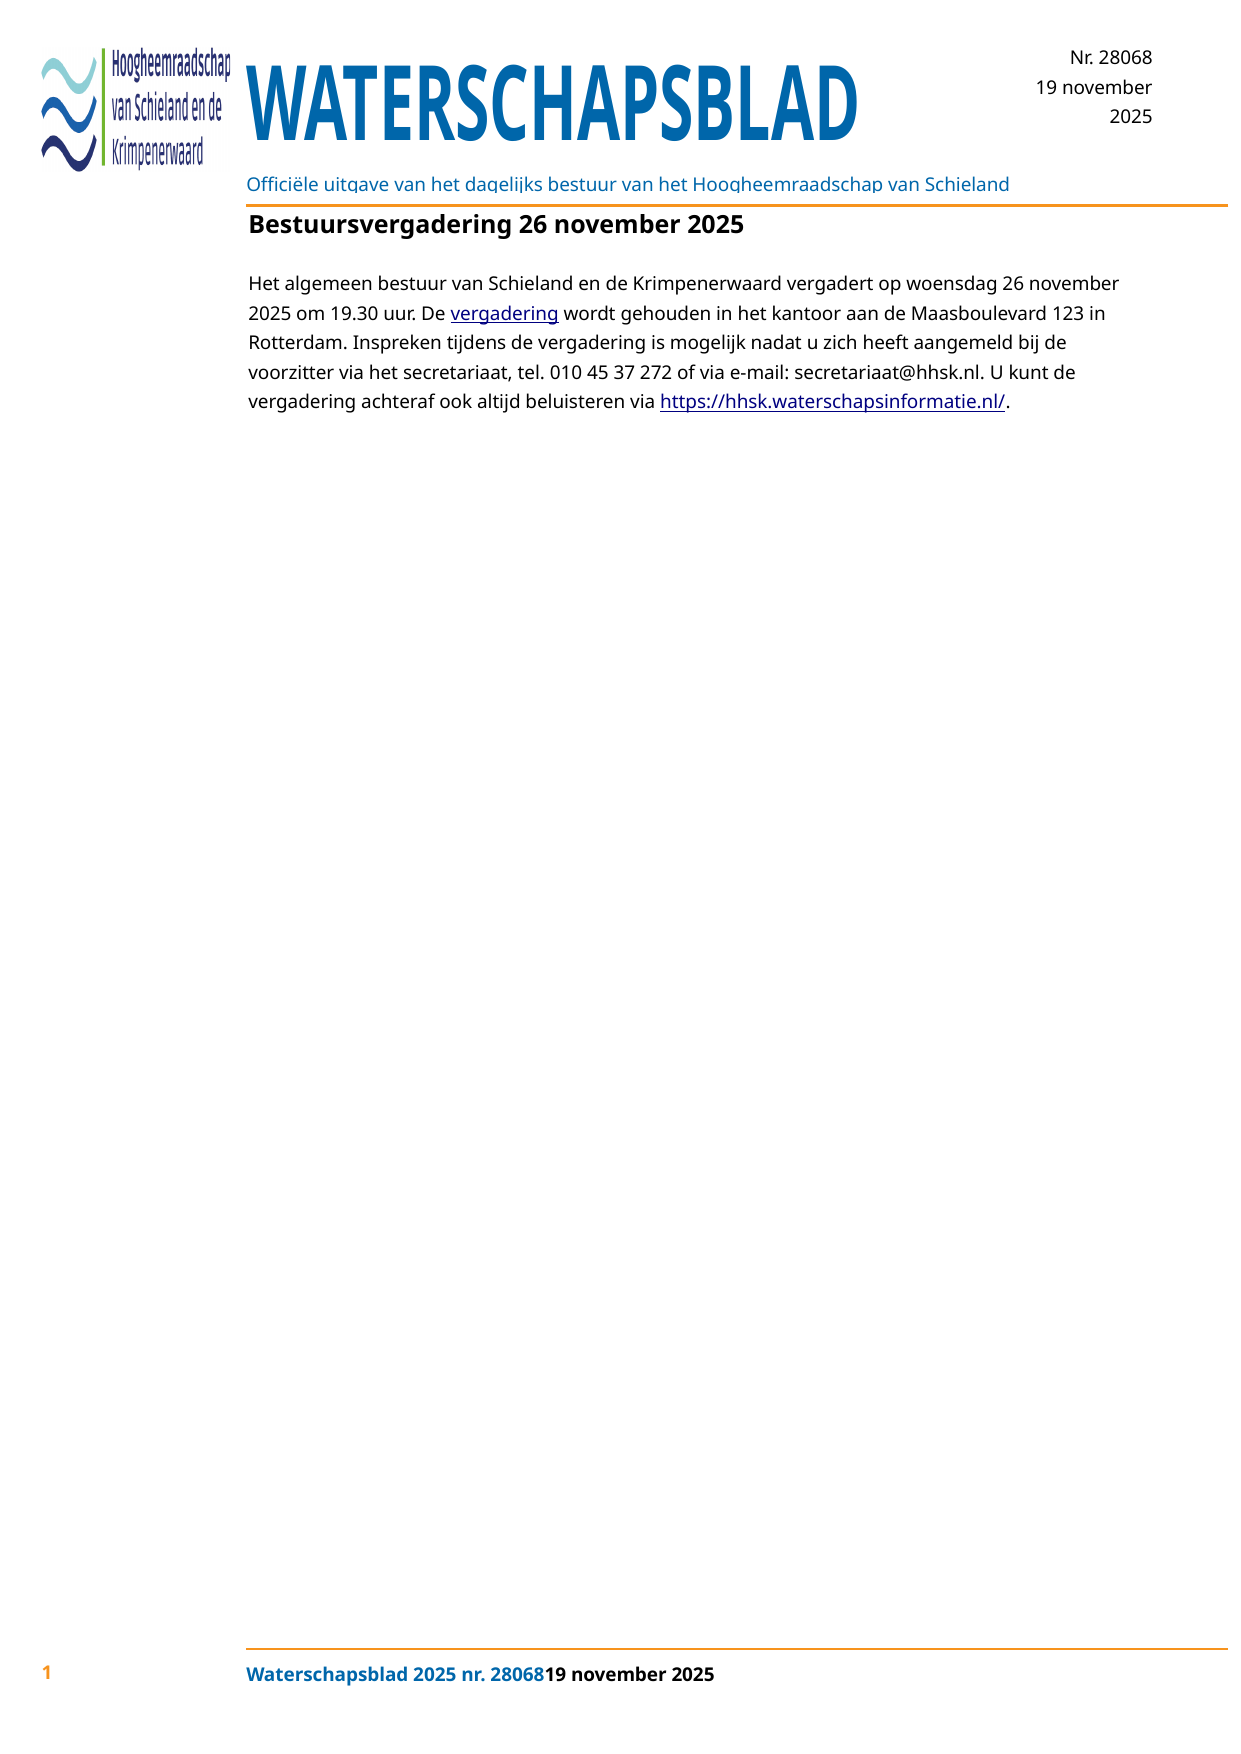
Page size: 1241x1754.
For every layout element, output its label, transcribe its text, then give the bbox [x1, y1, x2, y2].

text Het algemeen bestuur van Schieland en de Krimpenerwaard vergadert op woensdag 26 november 2025 om 19.30 uur. De vergadering wordt gehouden in het kantoor aan de Maasboulevard 123 in Rotterdam. Inspreken tijdens de vergadering is mogelijk nadat u zich heeft aangemeld bij de voorzitter via het secretariaat, tel. 010 45 37 272 of via e-mail: secretariaat@hhsk.nl. U kunt de vergadering achteraf ook altijd beluisteren via https://hhsk.waterschapsinformatie.nl/. [248, 270, 1152, 414]
picture [41, 47, 231, 172]
text Bestuursvergadering 26 november 2025 [248, 207, 1152, 241]
